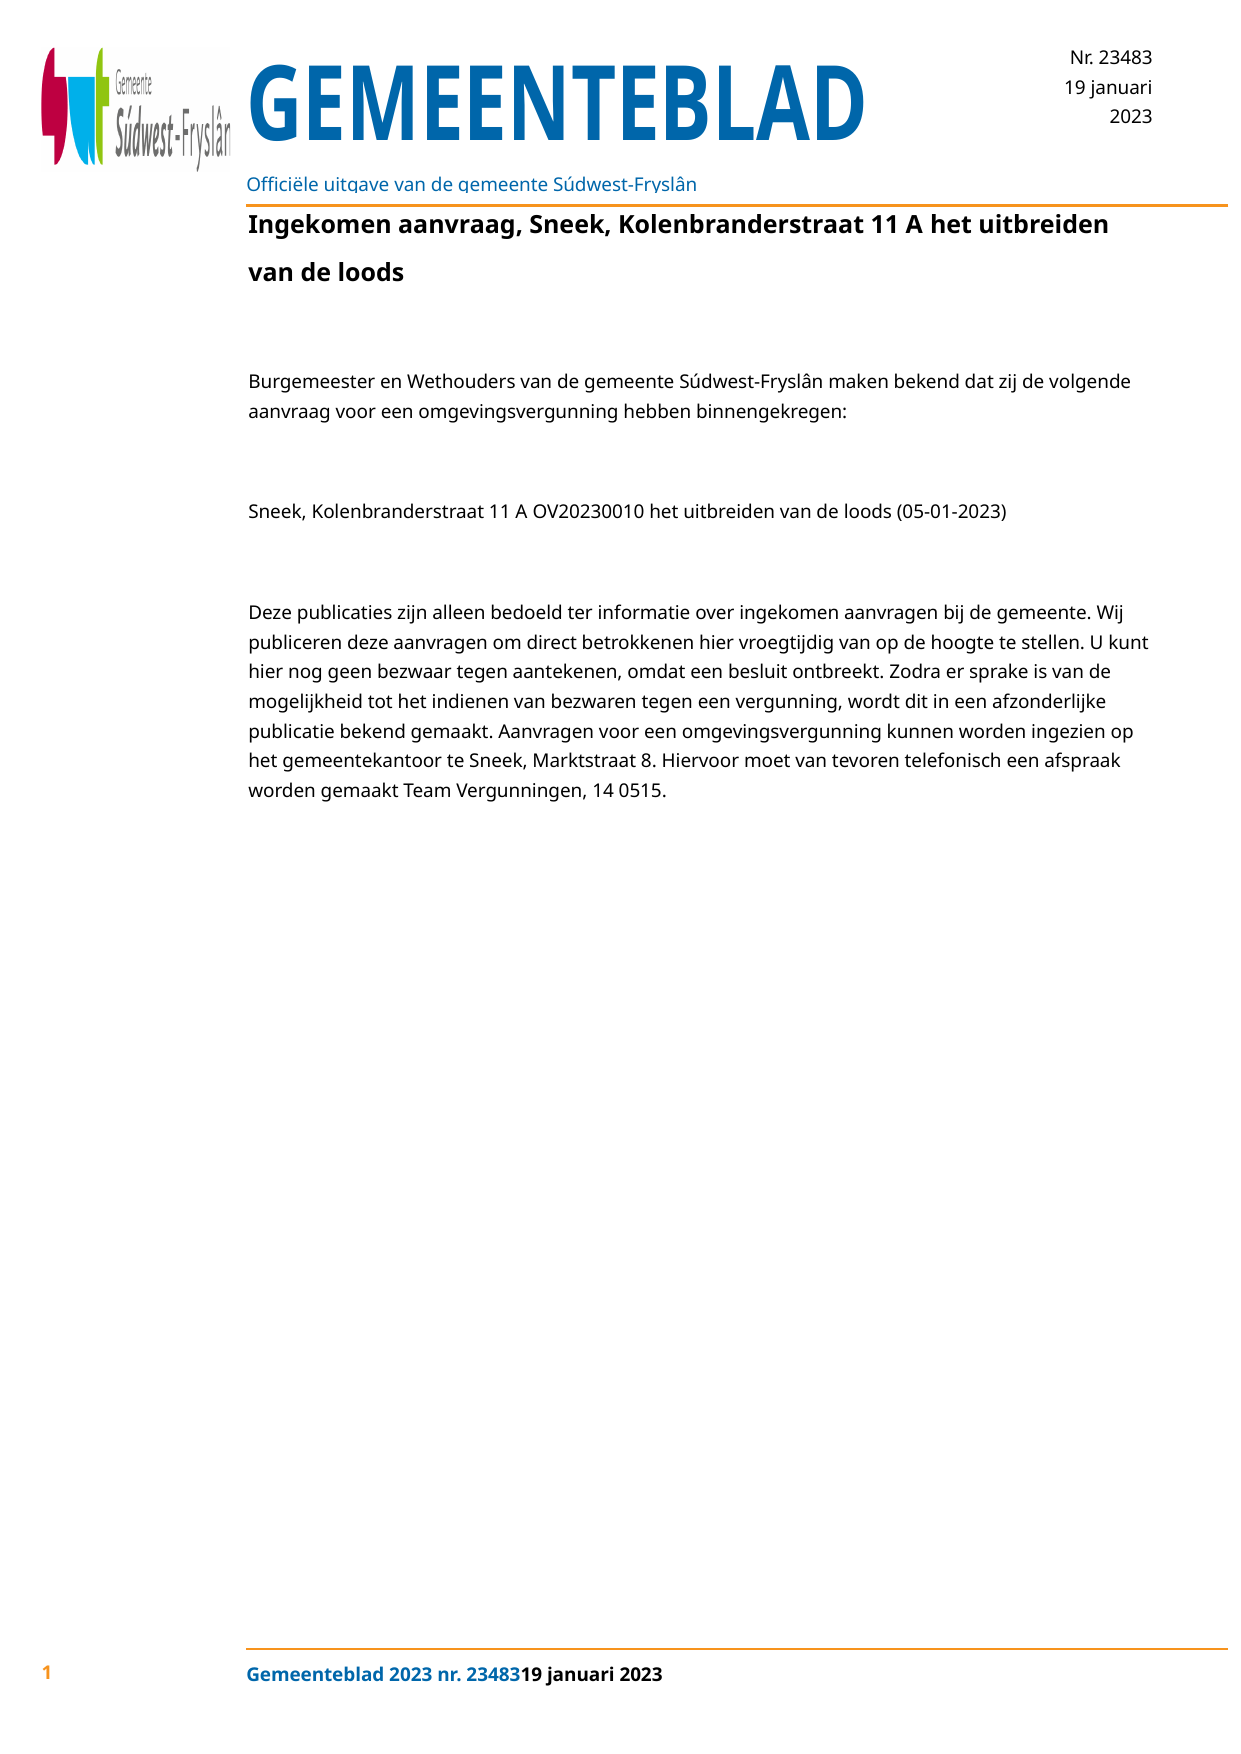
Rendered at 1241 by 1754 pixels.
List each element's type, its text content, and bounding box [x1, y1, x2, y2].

text Ingekomen aanvraag, Sneek, Kolenbranderstraat 11 A het uitbreiden van de loods [248, 207, 1152, 288]
picture [41, 47, 231, 172]
text Sneek, Kolenbranderstraat 11 A OV20230010 het uitbreiden van de loods (05-01-2023) [248, 499, 1152, 524]
text Burgemeester en Wethouders van de gemeente Súdwest-Fryslân maken bekend dat zij de volgende aanvraag voor een omgevingsvergunning hebben binnengekregen: [248, 368, 1152, 424]
text Deze publicaties zijn alleen bedoeld ter informatie over ingekomen aanvragen bij de gemeente. Wij publiceren deze aanvragen om direct betrokkenen hier vroegtijdig van op de hoogte te stellen. U kunt hier nog geen bezwaar tegen aantekenen, omdat een besluit ontbreekt. Zodra er sprake is van de mogelijkheid tot het indienen van bezwaren tegen een vergunning, wordt dit in een afzonderlijke publicatie bekend gemaakt. Aanvragen voor een omgevingsvergunning kunnen worden ingezien op het gemeentekantoor te Sneek, Marktstraat 8. Hiervoor moet van tevoren telefonisch een afspraak worden gemaakt Team Vergunningen, 14 0515. [248, 599, 1152, 803]
